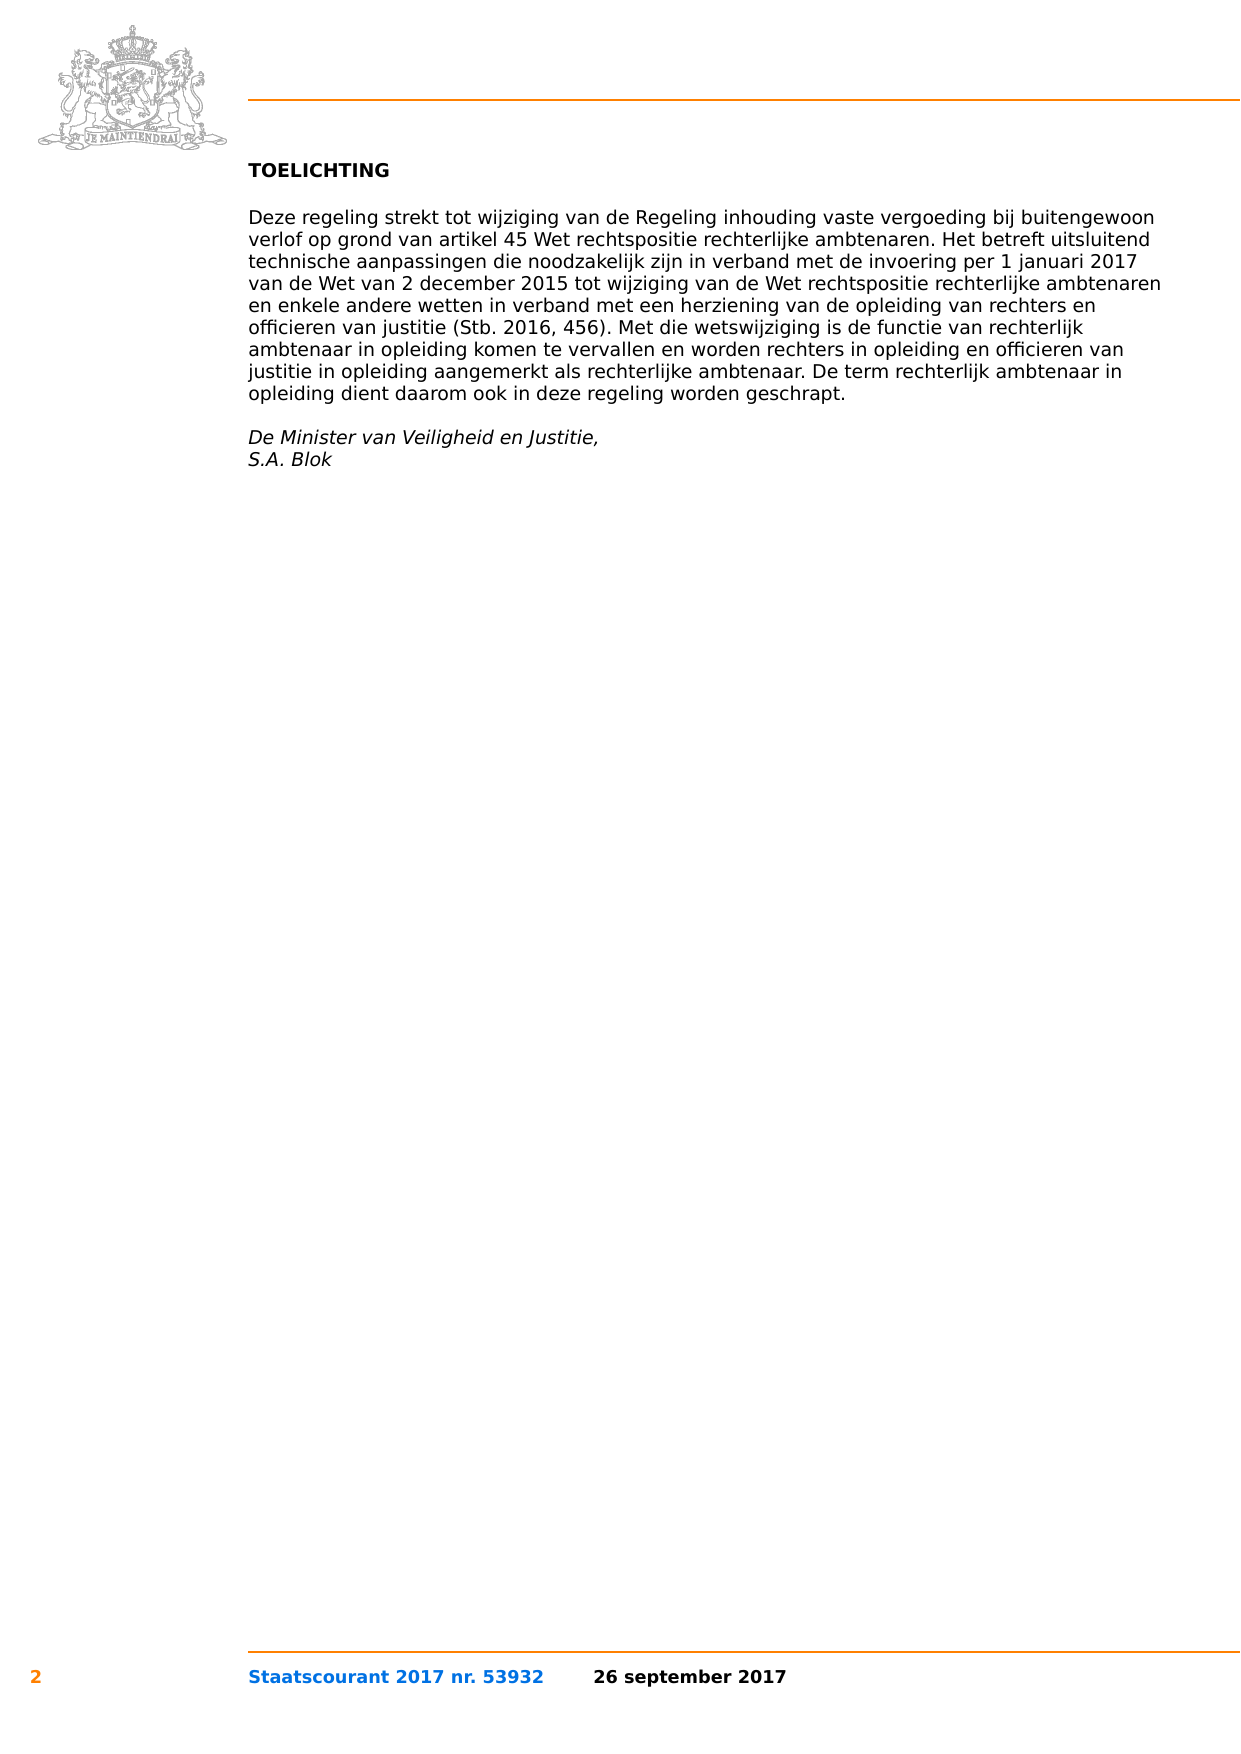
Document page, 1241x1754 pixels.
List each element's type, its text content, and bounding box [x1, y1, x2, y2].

subtitle TOELICHTING [248, 160, 1163, 182]
text Deze regeling strekt tot wijziging van de Regeling inhouding vaste vergoeding bij buitengewoon verlof op grond van artikel 45 Wet rechtspositie rechterlijke ambtenaren. Het betreft uitsluitend technische aanpassingen die noodzakelijk zijn in verband met de invoering per 1 januari 2017 van de Wet van 2 december 2015 tot wijziging van de Wet rechtspositie rechterlijke ambtenaren en enkele andere wetten in verband met een herziening van de opleiding van rechters en officieren van justitie (Stb. 2016, 456). Met die wetswijziging is de functie van rechterlijk ambtenaar in opleiding komen te vervallen en worden rechters in opleiding en officieren van justitie in opleiding aangemerkt als rechterlijke ambtenaar. De term rechterlijk ambtenaar in opleiding dient daarom ook in deze regeling worden geschrapt. [248, 207, 1163, 405]
text De Minister van Veiligheid en Justitie, S.A. Blok [248, 427, 1163, 471]
picture [38, 25, 227, 150]
